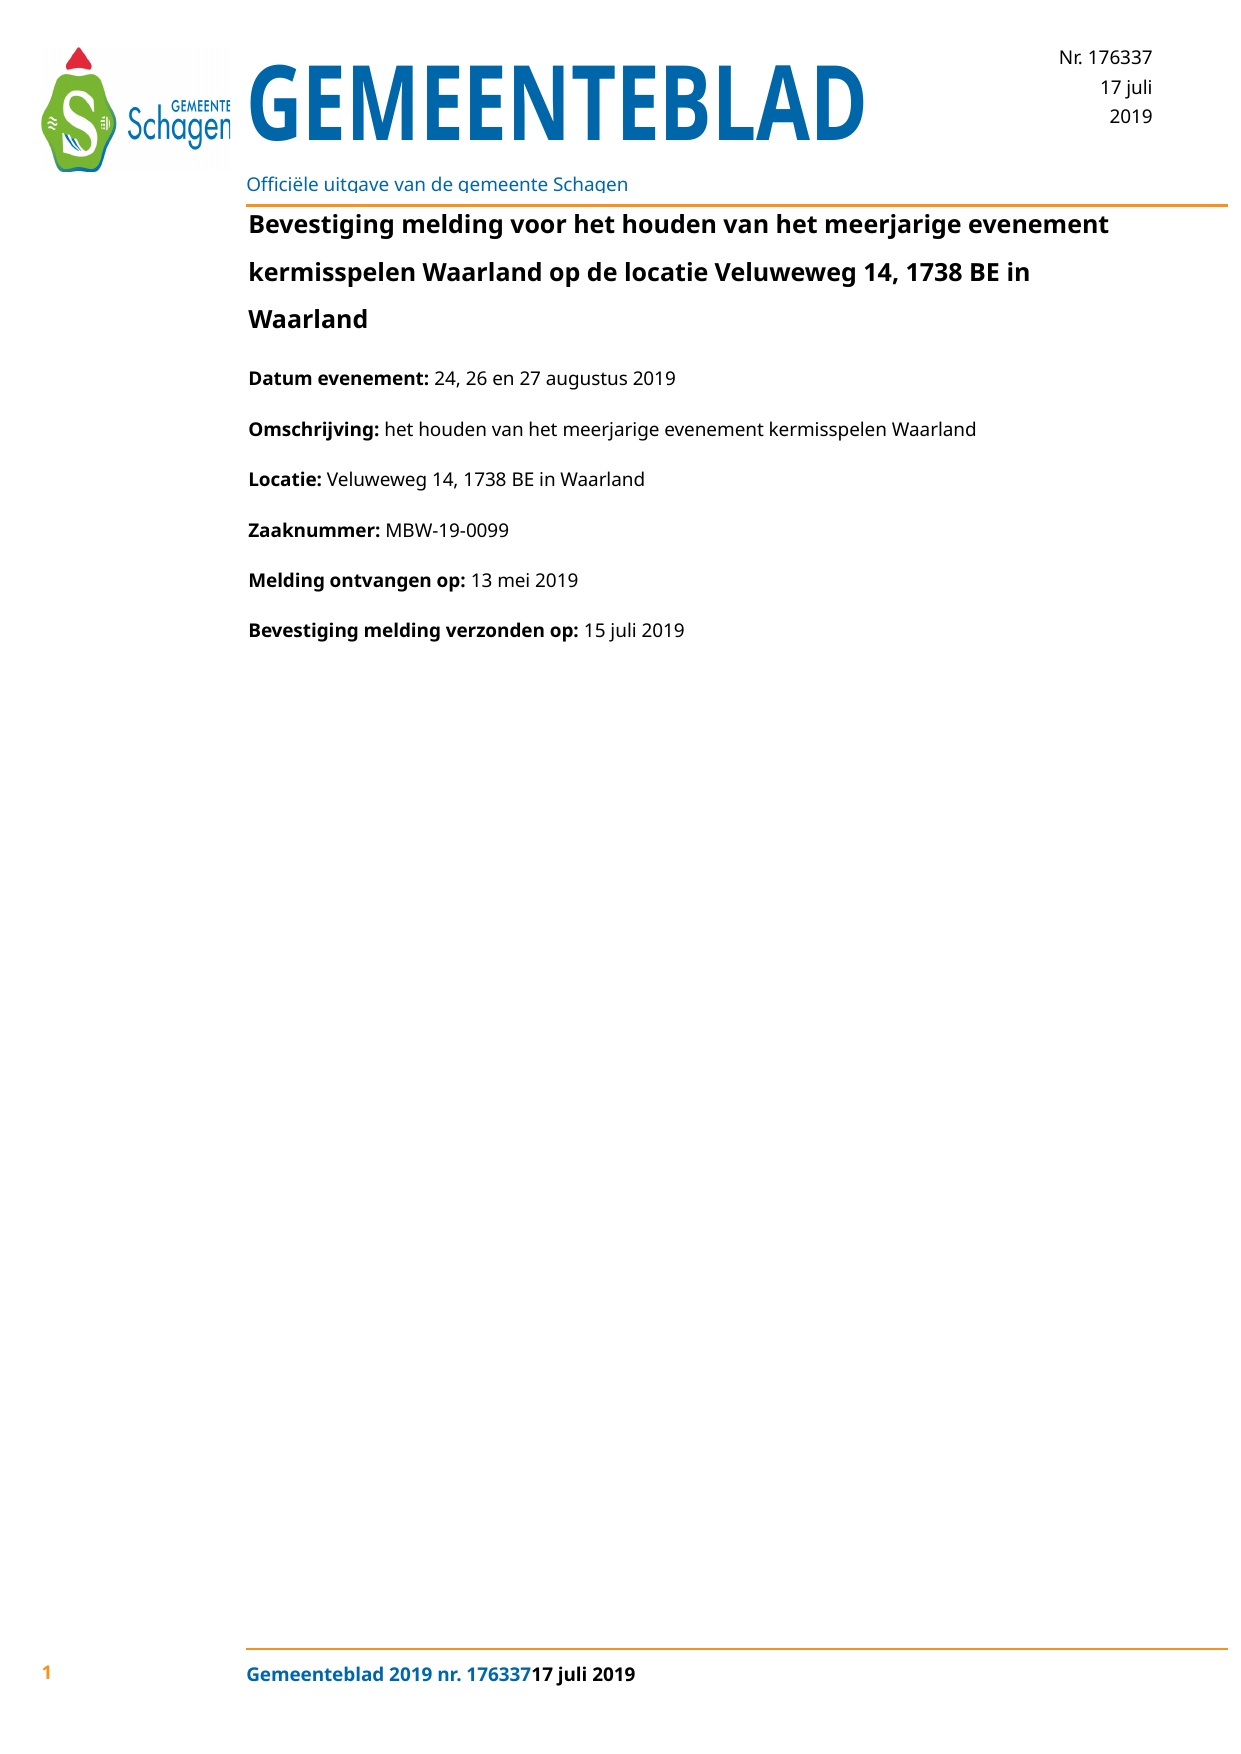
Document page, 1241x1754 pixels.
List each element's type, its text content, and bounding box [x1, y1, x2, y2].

text Melding ontvangen op: 13 mei 2019 [248, 567, 1152, 593]
text Locatie: Veluweweg 14, 1738 BE in Waarland [248, 466, 1152, 492]
text Zaaknummer: MBW-19-0099 [248, 517, 1152, 542]
text Datum evenement: 24, 26 en 27 augustus 2019 [248, 366, 1152, 391]
text Bevestiging melding verzonden op: 15 juli 2019 [248, 618, 1152, 643]
text Omschrijving: het houden van het meerjarige evenement kermisspelen Waarland [248, 416, 1152, 442]
picture [41, 47, 231, 172]
text Bevestiging melding voor het houden van het meerjarige evenement kermisspelen Waarland op de locatie Veluweweg 14, 1738 BE in Waarland [248, 207, 1152, 336]
